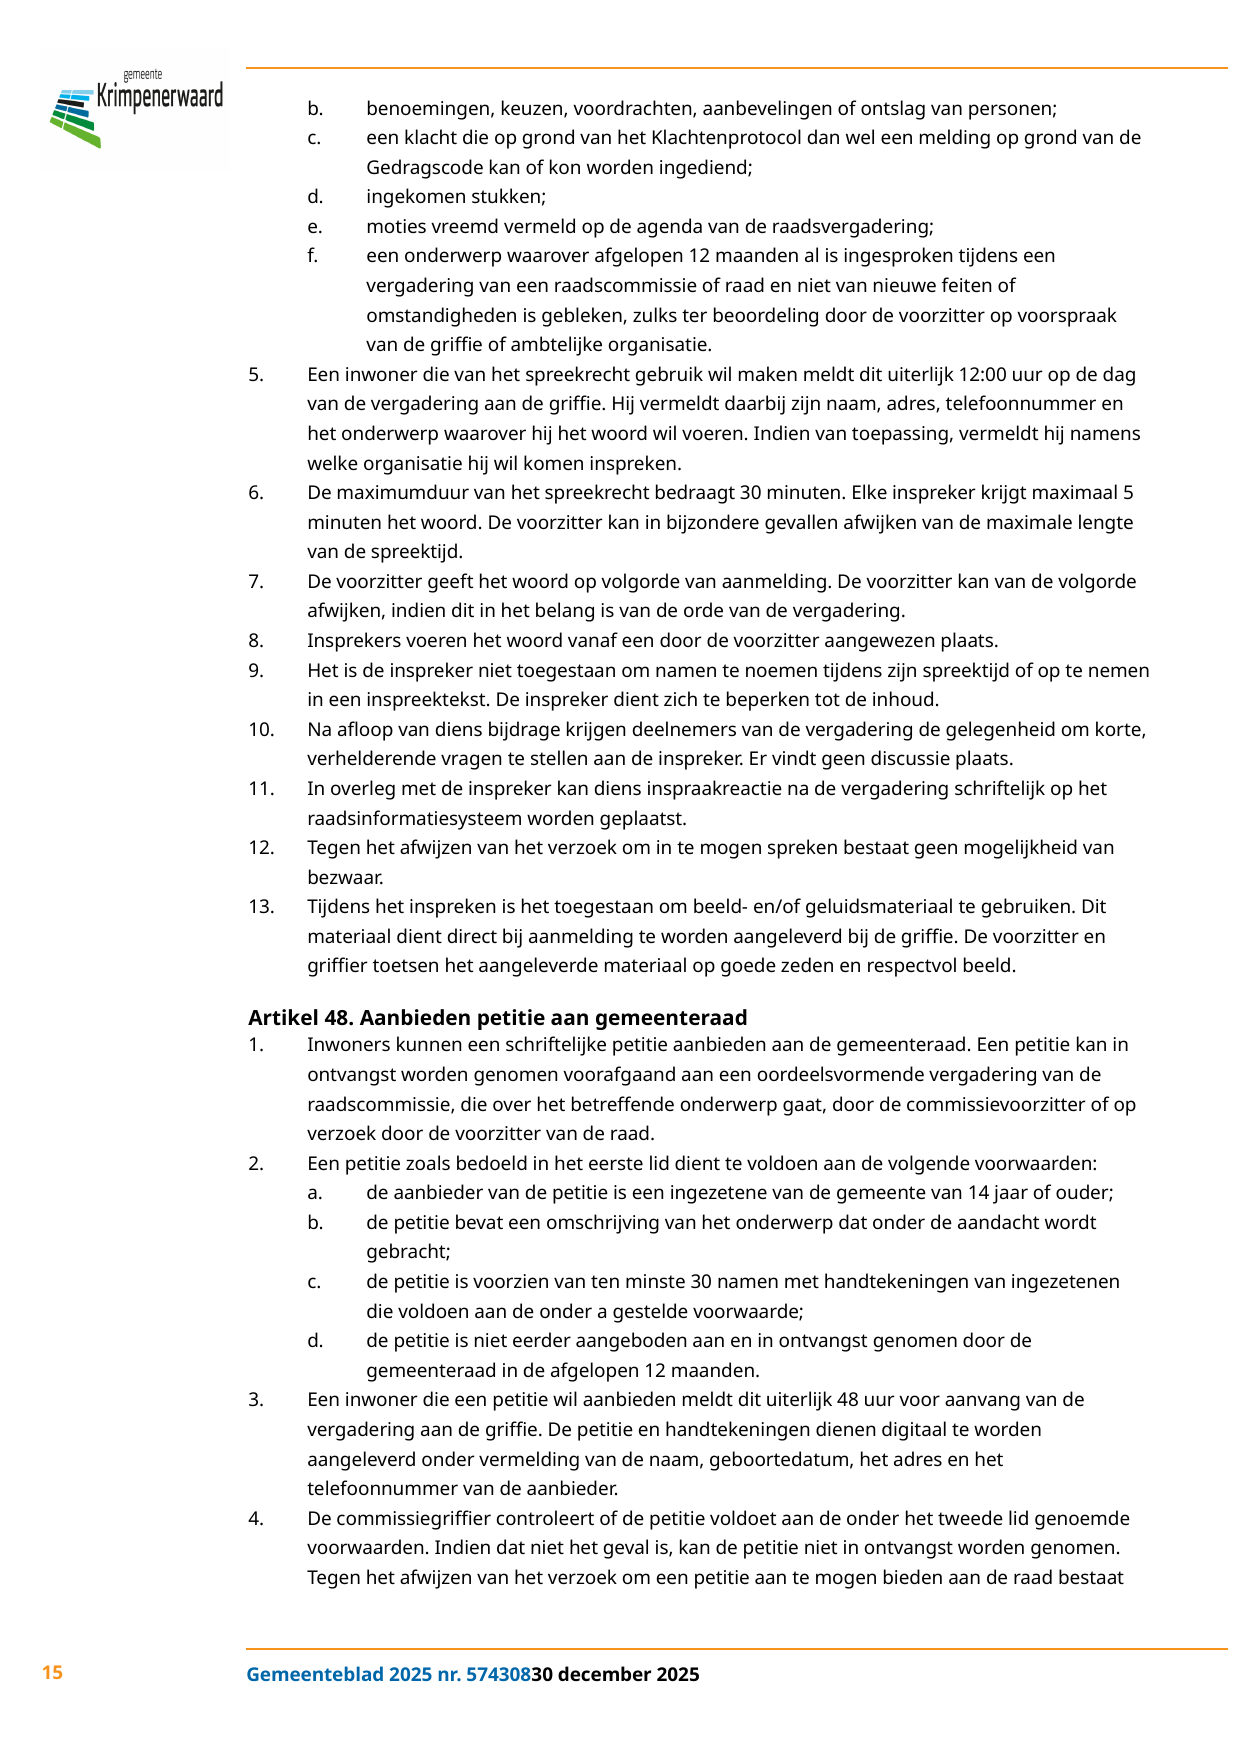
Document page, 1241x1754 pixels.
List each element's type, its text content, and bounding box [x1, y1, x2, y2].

list een onderwerp waarover afgelopen 12 maanden al is ingesproken tijdens een vergadering van een raadscommissie of raad en niet van nieuwe feiten of omstandigheden is gebleken, zulks ter beoordeling door de voorzitter op voorspraak van de griffie of ambtelijke organisatie. [307, 243, 1152, 357]
list In overleg met de inspreker kan diens inspraakreactie na de vergadering schriftelijk op het raadsinformatiesysteem worden geplaatst. [248, 775, 1152, 831]
picture [41, 47, 231, 172]
list Een inwoner die van het spreekrecht gebruik wil maken meldt dit uiterlijk 12:00 uur op de dag van de vergadering aan de griffie. Hij vermeldt daarbij zijn naam, adres, telefoonnummer en het onderwerp waarover hij het woord wil voeren. Indien van toepassing, vermeldt hij namens welke organisatie hij wil komen inspreken. [248, 361, 1152, 476]
list Het is de inspreker niet toegestaan om namen te noemen tijdens zijn spreektijd of op te nemen in een inspreektekst. De inspreker dient zich te beperken tot de inhoud. [248, 657, 1152, 712]
list De voorzitter geeft het woord op volgorde van aanmelding. De voorzitter kan van de volgorde afwijken, indien dit in het belang is van de orde van de vergadering. [248, 568, 1152, 623]
list een klacht die op grond van het Klachtenprotocol dan wel een melding op grond van de Gedragscode kan of kon worden ingediend; [307, 124, 1152, 180]
list ingekomen stukken; [307, 183, 1152, 209]
list De maximumduur van het spreekrecht bedraagt 30 minuten. Elke inspreker krijgt maximaal 5 minuten het woord. De voorzitter kan in bijzondere gevallen afwijken van de maximale lengte van de spreektijd. [248, 479, 1152, 564]
list Inwoners kunnen een schriftelijke petitie aanbieden aan de gemeenteraad. Een petitie kan in ontvangst worden genomen voorafgaand aan een oordeelsvormende vergadering van de raadscommissie, die over het betreffende onderwerp gaat, door de commissievoorzitter of op verzoek door de voorzitter van de raad. [248, 1032, 1152, 1146]
list Tijdens het inspreken is het toegestaan om beeld- en/of geluidsmateriaal te gebruiken. Dit materiaal dient direct bij aanmelding te worden aangeleverd bij de griffie. De voorzitter en griffier toetsen het aangeleverde materiaal op goede zeden en respectvol beeld. [248, 893, 1152, 978]
list de petitie is voorzien van ten minste 30 namen met handtekeningen van ingezetenen die voldoen aan de onder a gestelde voorwaarde; [307, 1268, 1152, 1323]
list moties vreemd vermeld op de agenda van de raadsvergadering; [307, 213, 1152, 239]
list Een inwoner die een petitie wil aanbieden meldt dit uiterlijk 48 uur voor aanvang van de vergadering aan de griffie. De petitie en handtekeningen dienen digitaal te worden aangeleverd onder vermelding van de naam, geboortedatum, het adres en het telefoonnummer van de aanbieder. [248, 1387, 1152, 1501]
list de petitie is niet eerder aangeboden aan en in ontvangst genomen door de gemeenteraad in de afgelopen 12 maanden. [307, 1327, 1152, 1383]
list Na afloop van diens bijdrage krijgen deelnemers van de vergadering de gelegenheid om korte, verhelderende vragen te stellen aan de inspreker. Er vindt geen discussie plaats. [248, 716, 1152, 771]
list De commissiegriffier controleert of de petitie voldoet aan de onder het tweede lid genoemde voorwaarden. Indien dat niet het geval is, kan de petitie niet in ontvangst worden genomen. Tegen het afwijzen van het verzoek om een petitie aan te mogen bieden aan de raad bestaat [248, 1505, 1152, 1590]
list de aanbieder van de petitie is een ingezetene van de gemeente van 14 jaar of ouder; [307, 1179, 1152, 1205]
list Een petitie zoals bedoeld in het eerste lid dient te voldoen aan de volgende voorwaarden: [248, 1150, 1152, 1176]
list Tegen het afwijzen van het verzoek om in te mogen spreken bestaat geen mogelijkheid van bezwaar. [248, 834, 1152, 890]
list de petitie bevat een omschrijving van het onderwerp dat onder de aandacht wordt gebracht; [307, 1209, 1152, 1264]
list Insprekers voeren het woord vanaf een door de voorzitter aangewezen plaats. [248, 627, 1152, 653]
list benoemingen, keuzen, voordrachten, aanbevelingen of ontslag van personen; [307, 95, 1152, 121]
text Artikel 48. Aanbieden petitie aan gemeenteraad [248, 1003, 1152, 1032]
